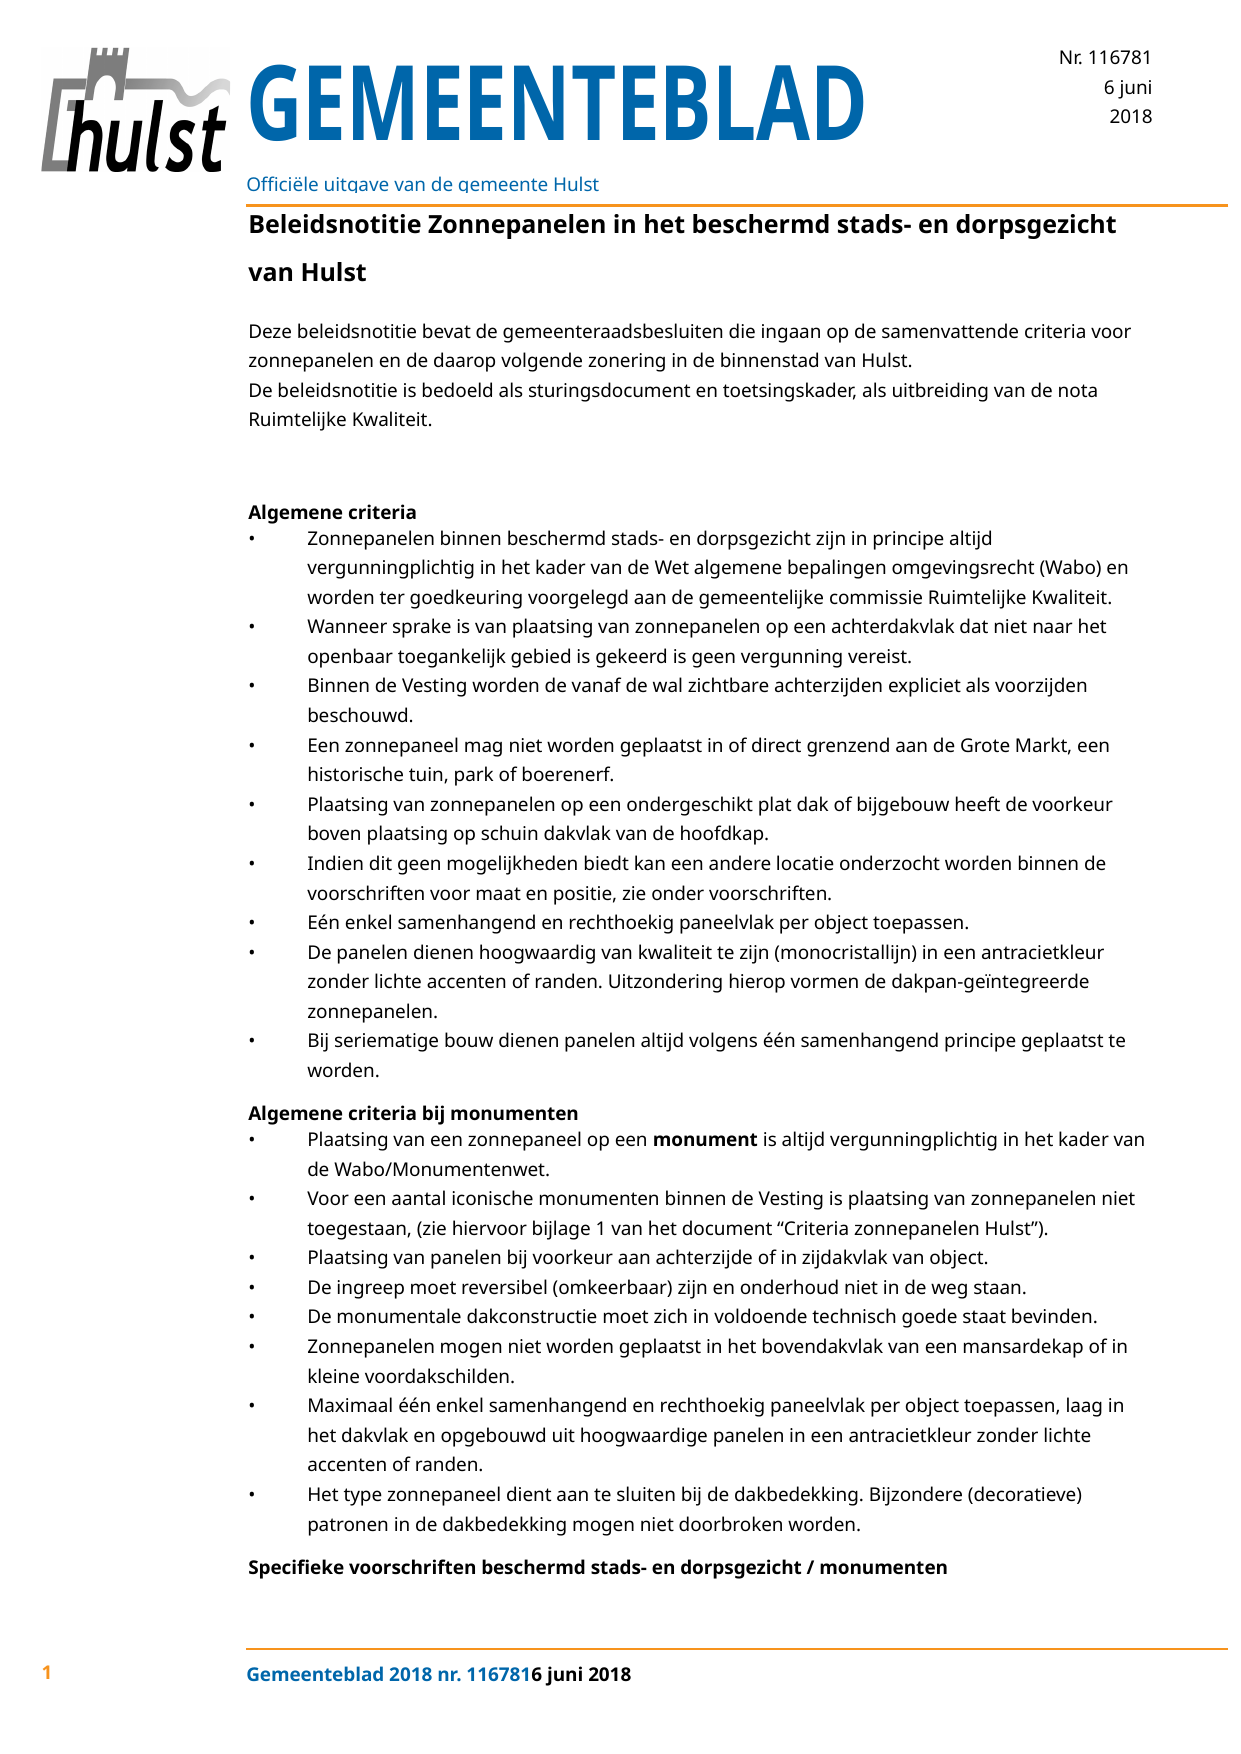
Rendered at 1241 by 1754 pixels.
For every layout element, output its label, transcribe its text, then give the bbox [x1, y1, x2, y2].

text Specifieke voorschriften beschermd stads- en dorpsgezicht / monumenten [248, 1554, 1152, 1579]
list De ingreep moet reversibel (omkeerbaar) zijn en onderhoud niet in de weg staan. [248, 1274, 1152, 1300]
list Voor een aantal iconische monumenten binnen de Vesting is plaatsing van zonnepanelen niet toegestaan, (zie hiervoor bijlage 1 van het document “Criteria zonnepanelen Hulst”). [248, 1185, 1152, 1241]
text Beleidsnotitie Zonnepanelen in het beschermd stads- en dorpsgezicht van Hulst [248, 207, 1152, 288]
text Deze beleidsnotitie bevat de gemeenteraadsbesluiten die ingaan op de samenvattende criteria voor zonnepanelen en de daarop volgende zonering in de binnenstad van Hulst. [248, 318, 1152, 373]
text Algemene criteria [248, 499, 1152, 525]
list Plaatsing van panelen bij voorkeur aan achterzijde of in zijdakvlak van object. [248, 1244, 1152, 1270]
text De beleidsnotitie is bedoeld als sturingsdocument en toetsingskader, als uitbreiding van de nota Ruimtelijke Kwaliteit. [248, 377, 1152, 432]
list Zonnepanelen binnen beschermd stads- en dorpsgezicht zijn in principe altijd vergunningplichtig in het kader van de Wet algemene bepalingen omgevingsrecht (Wabo) en worden ter goedkeuring voorgelegd aan de gemeentelijke commissie Ruimtelijke Kwaliteit. [248, 525, 1152, 610]
list Indien dit geen mogelijkheden biedt kan een andere locatie onderzocht worden binnen de voorschriften voor maat en positie, zie onder voorschriften. [248, 850, 1152, 906]
list Zonnepanelen mogen niet worden geplaatst in het bovendakvlak van een mansardekap of in kleine voordakschilden. [248, 1333, 1152, 1388]
list Maximaal één enkel samenhangend en rechthoekig paneelvlak per object toepassen, laag in het dakvlak en opgebouwd uit hoogwaardige panelen in een antracietkleur zonder lichte accenten of randen. [248, 1392, 1152, 1477]
list De monumentale dakconstructie moet zich in voldoende technisch goede staat bevinden. [248, 1304, 1152, 1329]
text Algemene criteria bij monumenten [248, 1100, 1152, 1126]
list Wanneer sprake is van plaatsing van zonnepanelen op een achterdakvlak dat niet naar het openbaar toegankelijk gebied is gekeerd is geen vergunning vereist. [248, 613, 1152, 669]
picture [41, 47, 231, 172]
list Binnen de Vesting worden de vanaf de wal zichtbare achterzijden expliciet als voorzijden beschouwd. [248, 673, 1152, 728]
list De panelen dienen hoogwaardig van kwaliteit te zijn (monocristallijn) in een antracietkleur zonder lichte accenten of randen. Uitzondering hierop vormen de dakpan-geïntegreerde zonnepanelen. [248, 939, 1152, 1024]
list Plaatsing van zonnepanelen op een ondergeschikt plat dak of bijgebouw heeft de voorkeur boven plaatsing op schuin dakvlak van de hoofdkap. [248, 791, 1152, 846]
list Bij seriematige bouw dienen panelen altijd volgens één samenhangend principe geplaatst te worden. [248, 1028, 1152, 1083]
list Het type zonnepaneel dient aan te sluiten bij de dakbedekking. Bijzondere (decoratieve) patronen in de dakbedekking mogen niet doorbroken worden. [248, 1481, 1152, 1536]
list Plaatsing van een zonnepaneel op een monument is altijd vergunningplichtig in het kader van de Wabo/Monumentenwet. [248, 1126, 1152, 1181]
list Een zonnepaneel mag niet worden geplaatst in of direct grenzend aan de Grote Markt, een historische tuin, park of boerenerf. [248, 732, 1152, 787]
list Eén enkel samenhangend en rechthoekig paneelvlak per object toepassen. [248, 909, 1152, 935]
